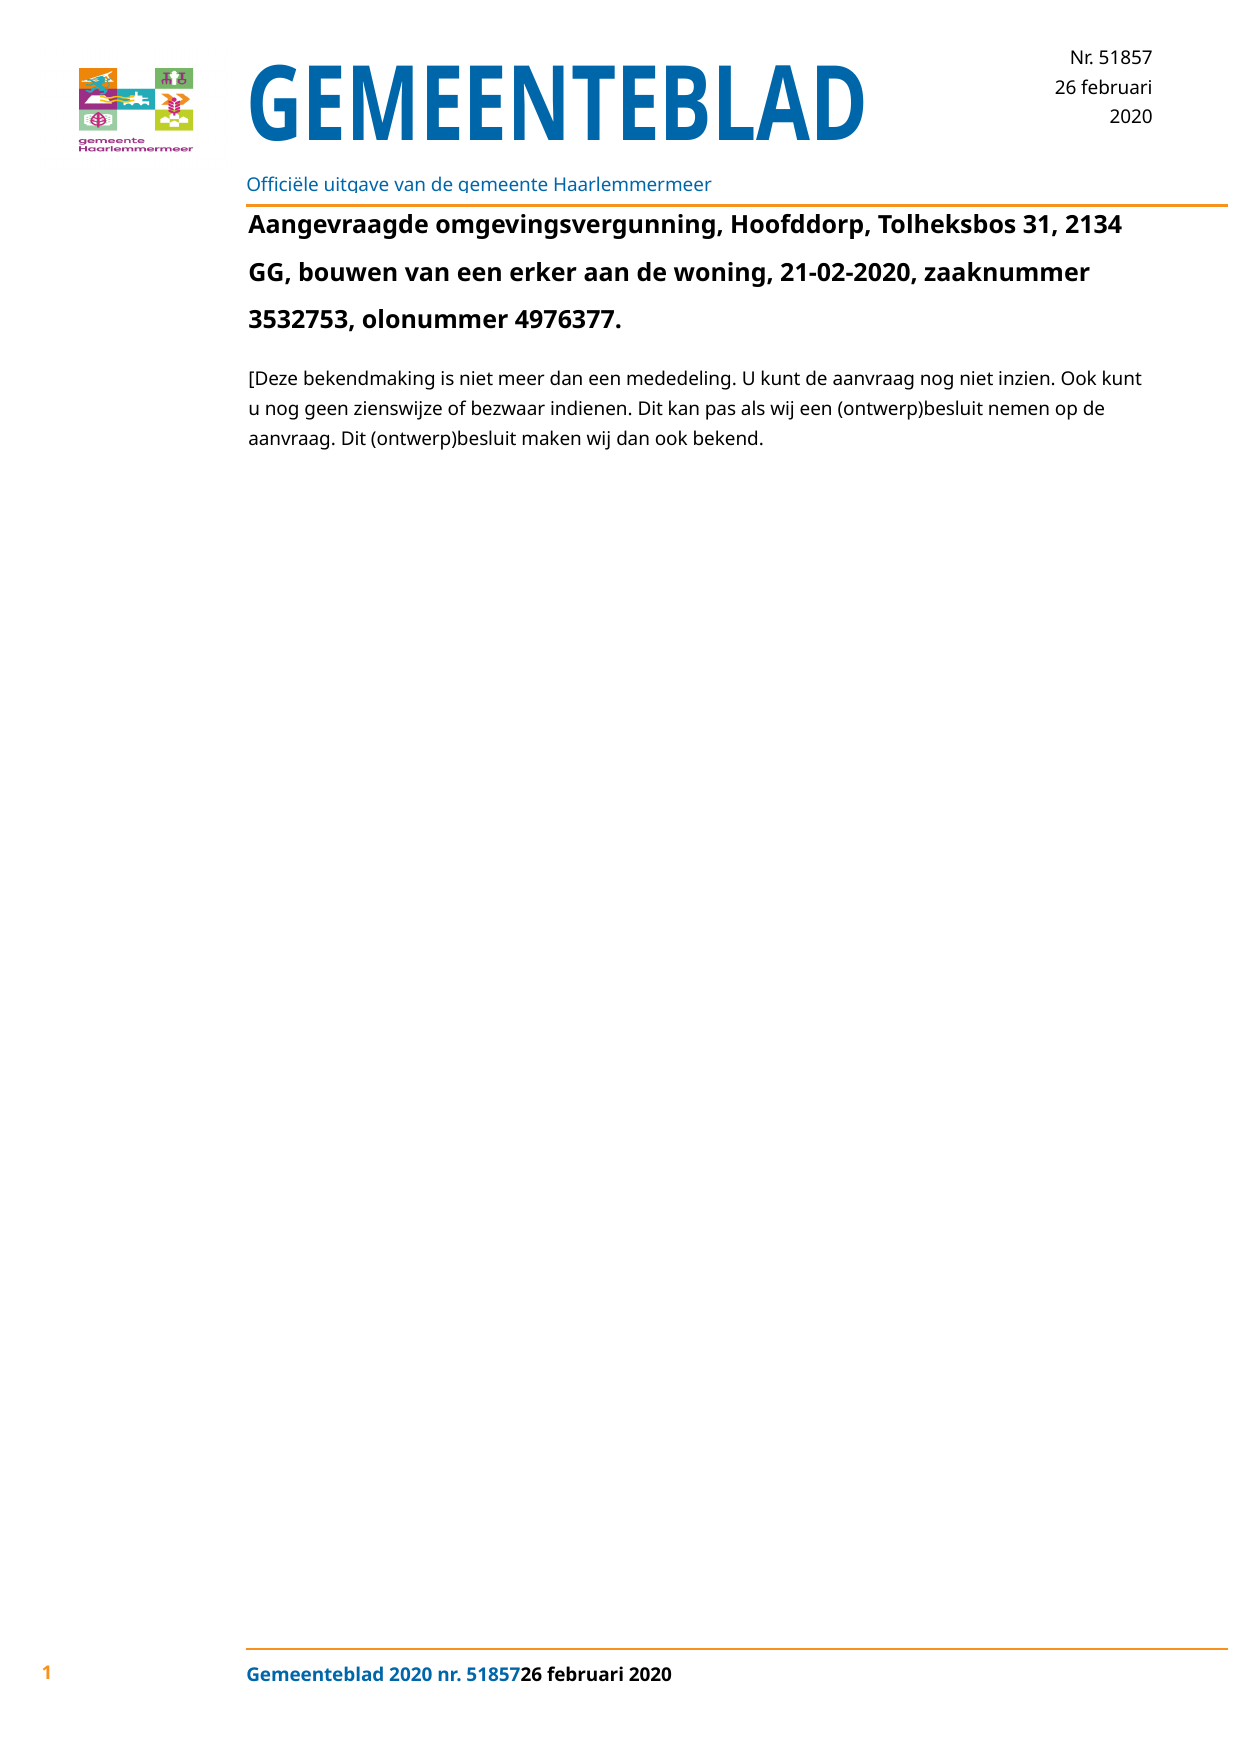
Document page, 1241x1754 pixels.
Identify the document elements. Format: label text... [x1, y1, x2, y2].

text [Deze bekendmaking is niet meer dan een mededeling. U kunt de aanvraag nog niet inzien. Ook kunt u nog geen zienswijze of bezwaar indienen. Dit kan pas als wij een (ontwerp)besluit nemen op de aanvraag. Dit (ontwerp)besluit maken wij dan ook bekend. [248, 366, 1152, 450]
text Aangevraagde omgevingsvergunning, Hoofddorp, Tolheksbos 31, 2134 GG, bouwen van een erker aan de woning, 21-02-2020, zaaknummer 3532753, olonummer 4976377. [248, 207, 1152, 336]
picture [41, 47, 231, 172]
